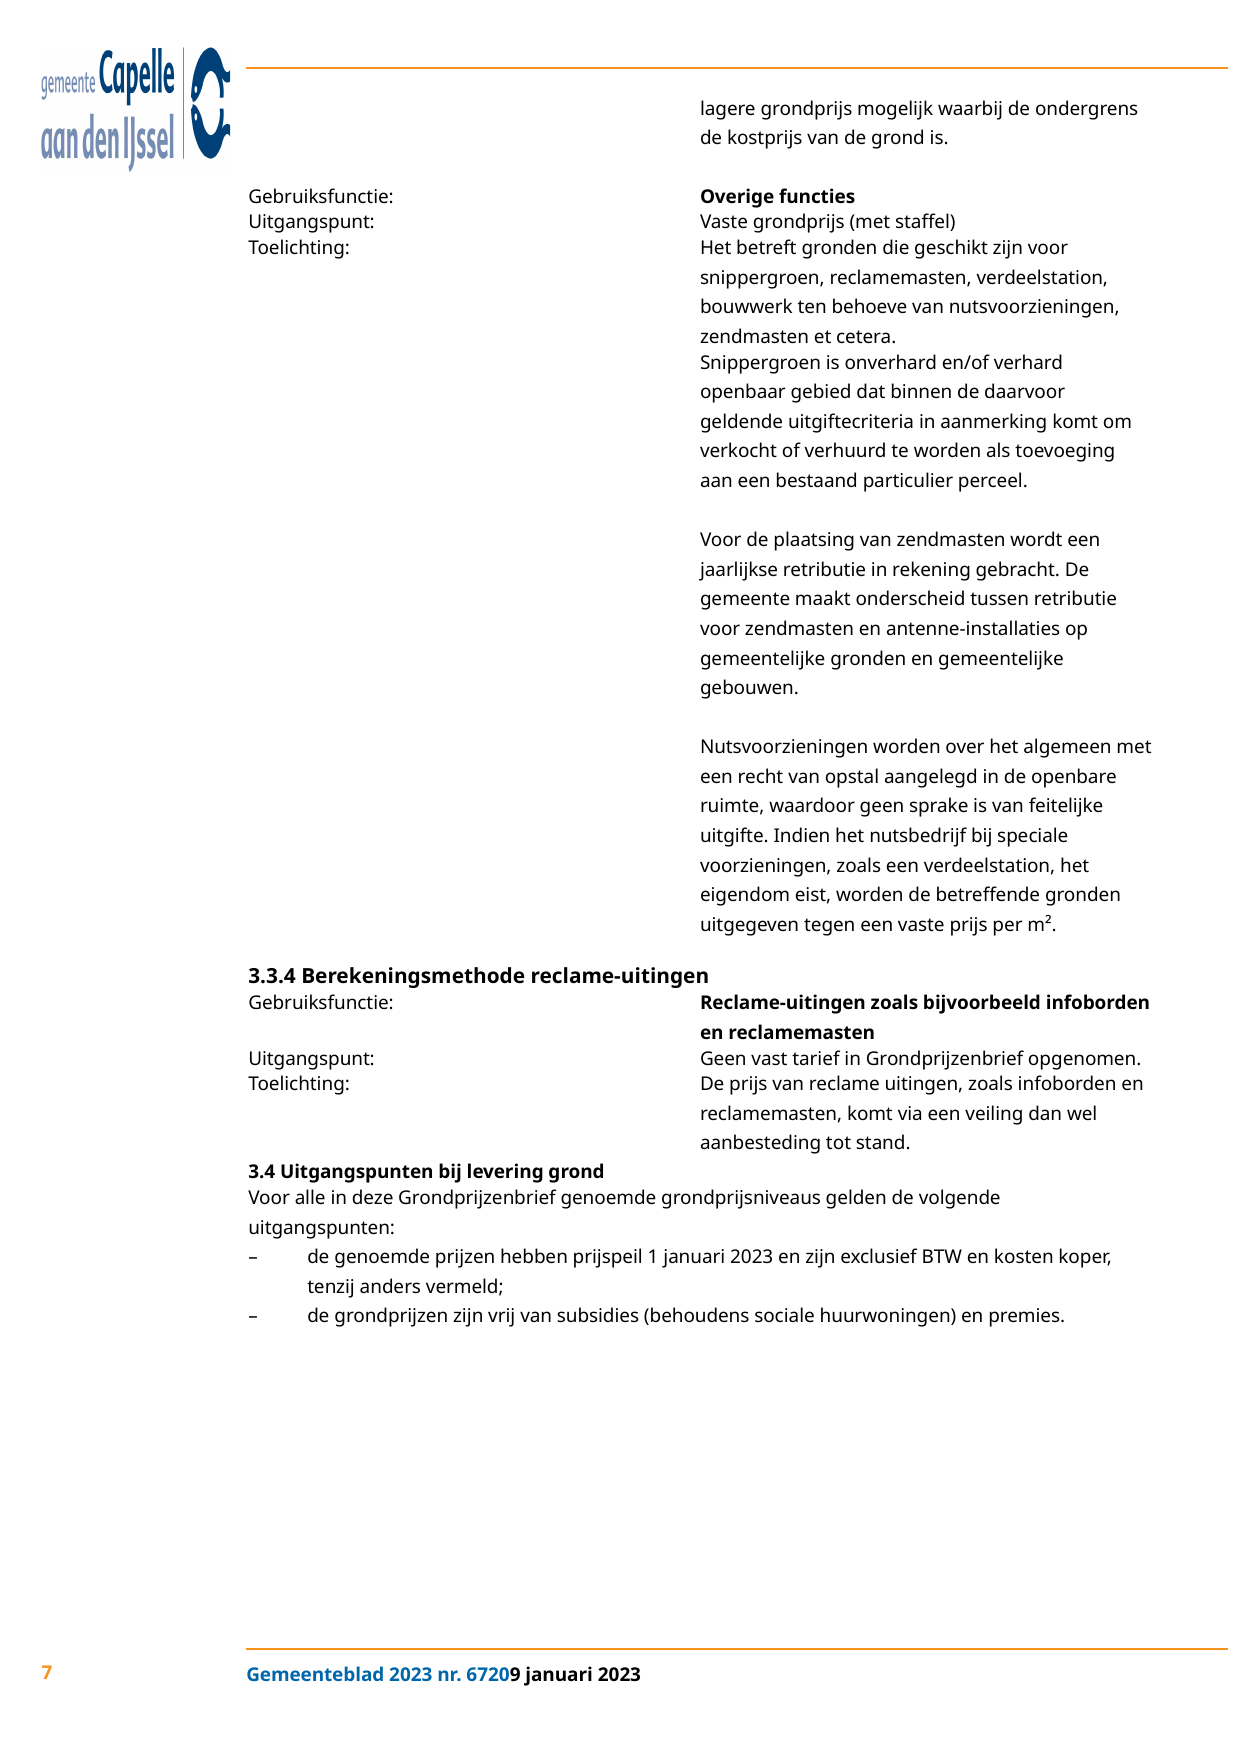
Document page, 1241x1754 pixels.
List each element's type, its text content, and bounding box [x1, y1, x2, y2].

text 3.3.4 Berekeningsmethode reclame-uitingen [248, 961, 1152, 989]
table_header Gebruiksfunctie: [248, 989, 700, 1045]
table_cell Toelichting: [248, 235, 700, 937]
table_header Reclame-uitingen zoals bijvoorbeeld infoborden en reclamemasten [700, 989, 1152, 1045]
table_cell Snippergroen is onverhard en/of verhard openbaar gebied dat binnen de daarvoor geldende uitgiftecriteria in aanmerking komt om verkocht of verhuurd te worden als toevoeging aan een bestaand particulier perceel. Voor de plaatsing van zendmasten wordt een jaarlijkse retributie in rekening gebracht. De gemeente maakt onderscheid tussen retributie voor zendmasten en antenne-installaties op gemeentelijke gronden en gemeentelijke gebouwen. Nutsvoorzieningen worden over het algemeen met een recht van opstal aangelegd in de openbare ruimte, waardoor geen sprake is van feitelijke uitgifte. Indien het nutsbedrijf bij speciale voorzieningen, zoals een verdeelstation, het eigendom eist, worden de betreffende gronden uitgegeven tegen een vaste prijs per m². [700, 349, 1152, 937]
table_cell Toelichting: [248, 1070, 700, 1155]
table_cell Vaste grondprijs (met staffel) [700, 209, 1152, 234]
table_cell [248, 95, 700, 150]
table_cell Uitgangspunt: [248, 209, 700, 234]
text 3.4 Uitgangspunten bij levering grond [248, 1158, 1152, 1184]
picture [41, 47, 231, 172]
table_header Gebruiksfunctie: [248, 183, 700, 209]
text Voor alle in deze Grondprijzenbrief genoemde grondprijsniveaus gelden de volgende uitgangspunten: [248, 1184, 1152, 1239]
table_cell lagere grondprijs mogelijk waarbij de ondergrens de kostprijs van de grond is. [700, 95, 1152, 150]
table_cell Het betreft gronden die geschikt zijn voor snippergroen, reclamemasten, verdeelstation, bouwwerk ten behoeve van nutsvoorzieningen, zendmasten et cetera. [700, 235, 1152, 349]
list de genoemde prijzen hebben prijspeil 1 januari 2023 en zijn exclusief BTW en kosten koper, tenzij anders vermeld; [248, 1243, 1152, 1299]
list de grondprijzen zijn vrij van subsidies (behoudens sociale huurwoningen) en premies. [248, 1303, 1152, 1328]
table_cell Uitgangspunt: [248, 1045, 700, 1070]
table_cell De prijs van reclame uitingen, zoals infoborden en reclamemasten, komt via een veiling dan wel aanbesteding tot stand. [700, 1070, 1152, 1155]
table_header Overige functies [700, 183, 1152, 209]
table_cell Geen vast tarief in Grondprijzenbrief opgenomen. [700, 1045, 1152, 1070]
